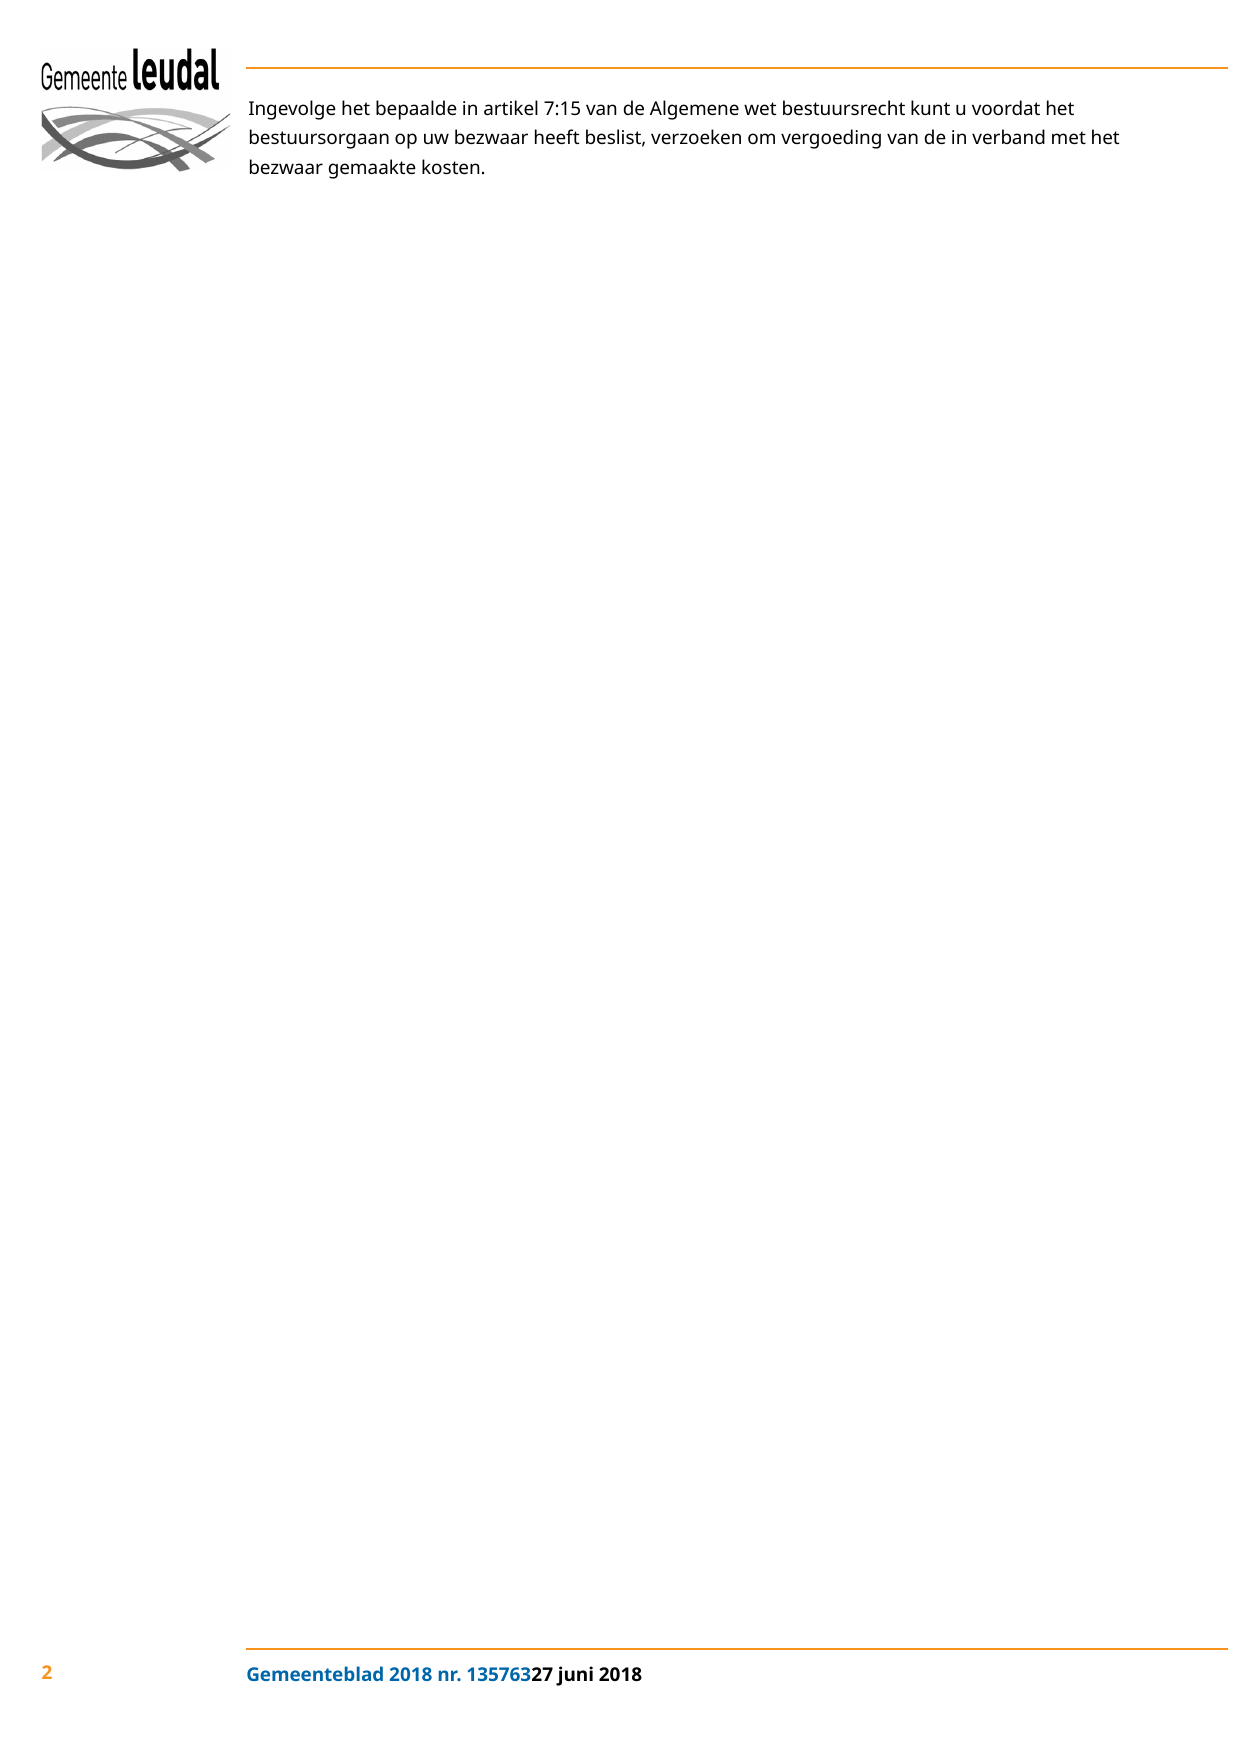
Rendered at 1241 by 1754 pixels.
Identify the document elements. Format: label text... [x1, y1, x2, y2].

picture [41, 47, 231, 172]
text Ingevolge het bepaalde in artikel 7:15 van de Algemene wet bestuursrecht kunt u voordat het bestuursorgaan op uw bezwaar heeft beslist, verzoeken om vergoeding van de in verband met het bezwaar gemaakte kosten. [248, 95, 1152, 180]
